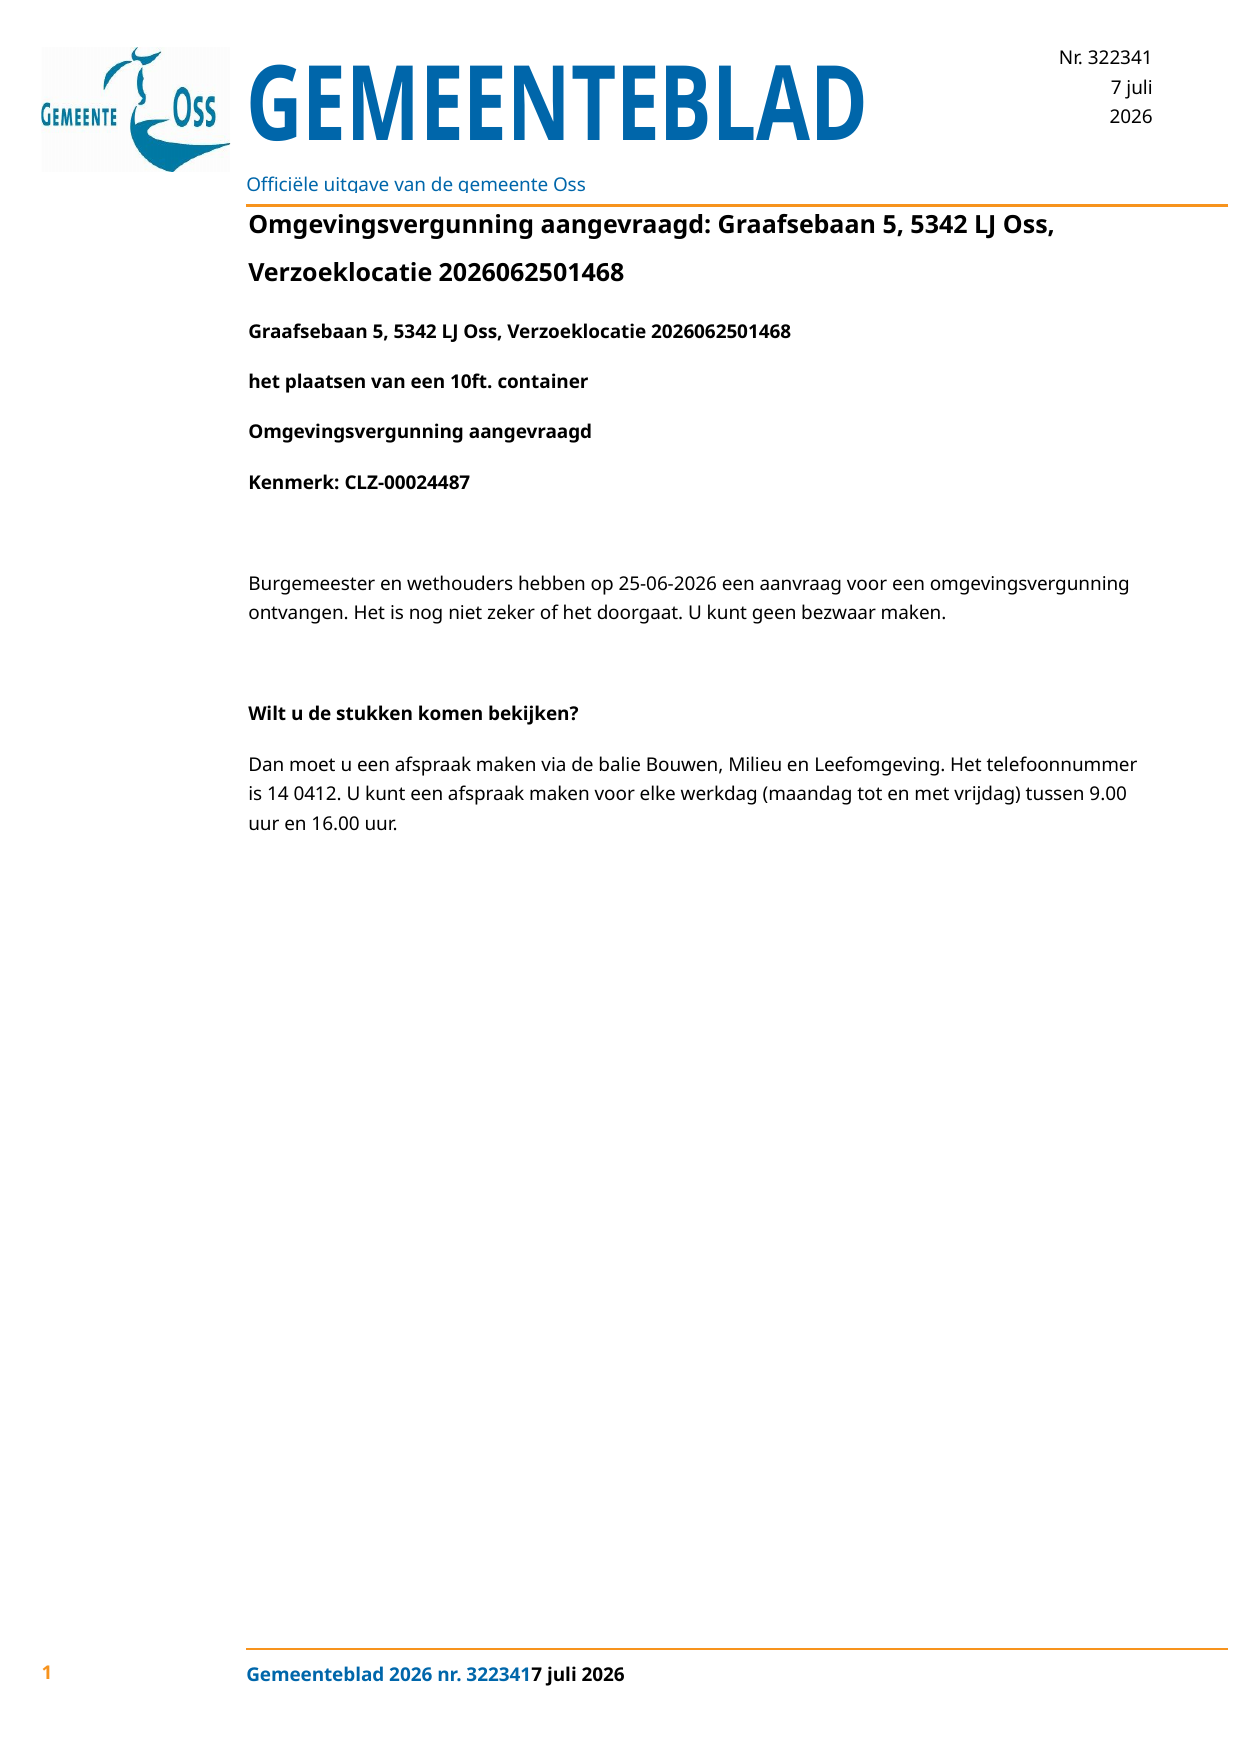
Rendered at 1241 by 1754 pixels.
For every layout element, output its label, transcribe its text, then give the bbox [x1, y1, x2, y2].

text Omgevingsvergunning aangevraagd: Graafsebaan 5, 5342 LJ Oss, Verzoeklocatie 2026062501468 [248, 207, 1152, 288]
text het plaatsen van een 10ft. container [248, 368, 1152, 394]
picture [41, 47, 231, 172]
text Dan moet u een afspraak maken via de balie Bouwen, Milieu en Leefomgeving. Het telefoonnummer is 14 0412. U kunt een afspraak maken voor elke werkdag (maandag tot en met vrijdag) tussen 9.00 uur en 16.00 uur. [248, 751, 1152, 836]
text Kenmerk: CLZ-00024487 [248, 469, 1152, 495]
text Graafsebaan 5, 5342 LJ Oss, Verzoeklocatie 2026062501468 [248, 318, 1152, 344]
text Burgemeester en wethouders hebben op 25-06-2026 een aanvraag voor een omgevingsvergunning ontvangen. Het is nog niet zeker of het doorgaat. U kunt geen bezwaar maken. [248, 570, 1152, 625]
text Omgevingsvergunning aangevraagd [248, 419, 1152, 444]
text Wilt u de stukken komen bekijken? [248, 700, 1152, 726]
